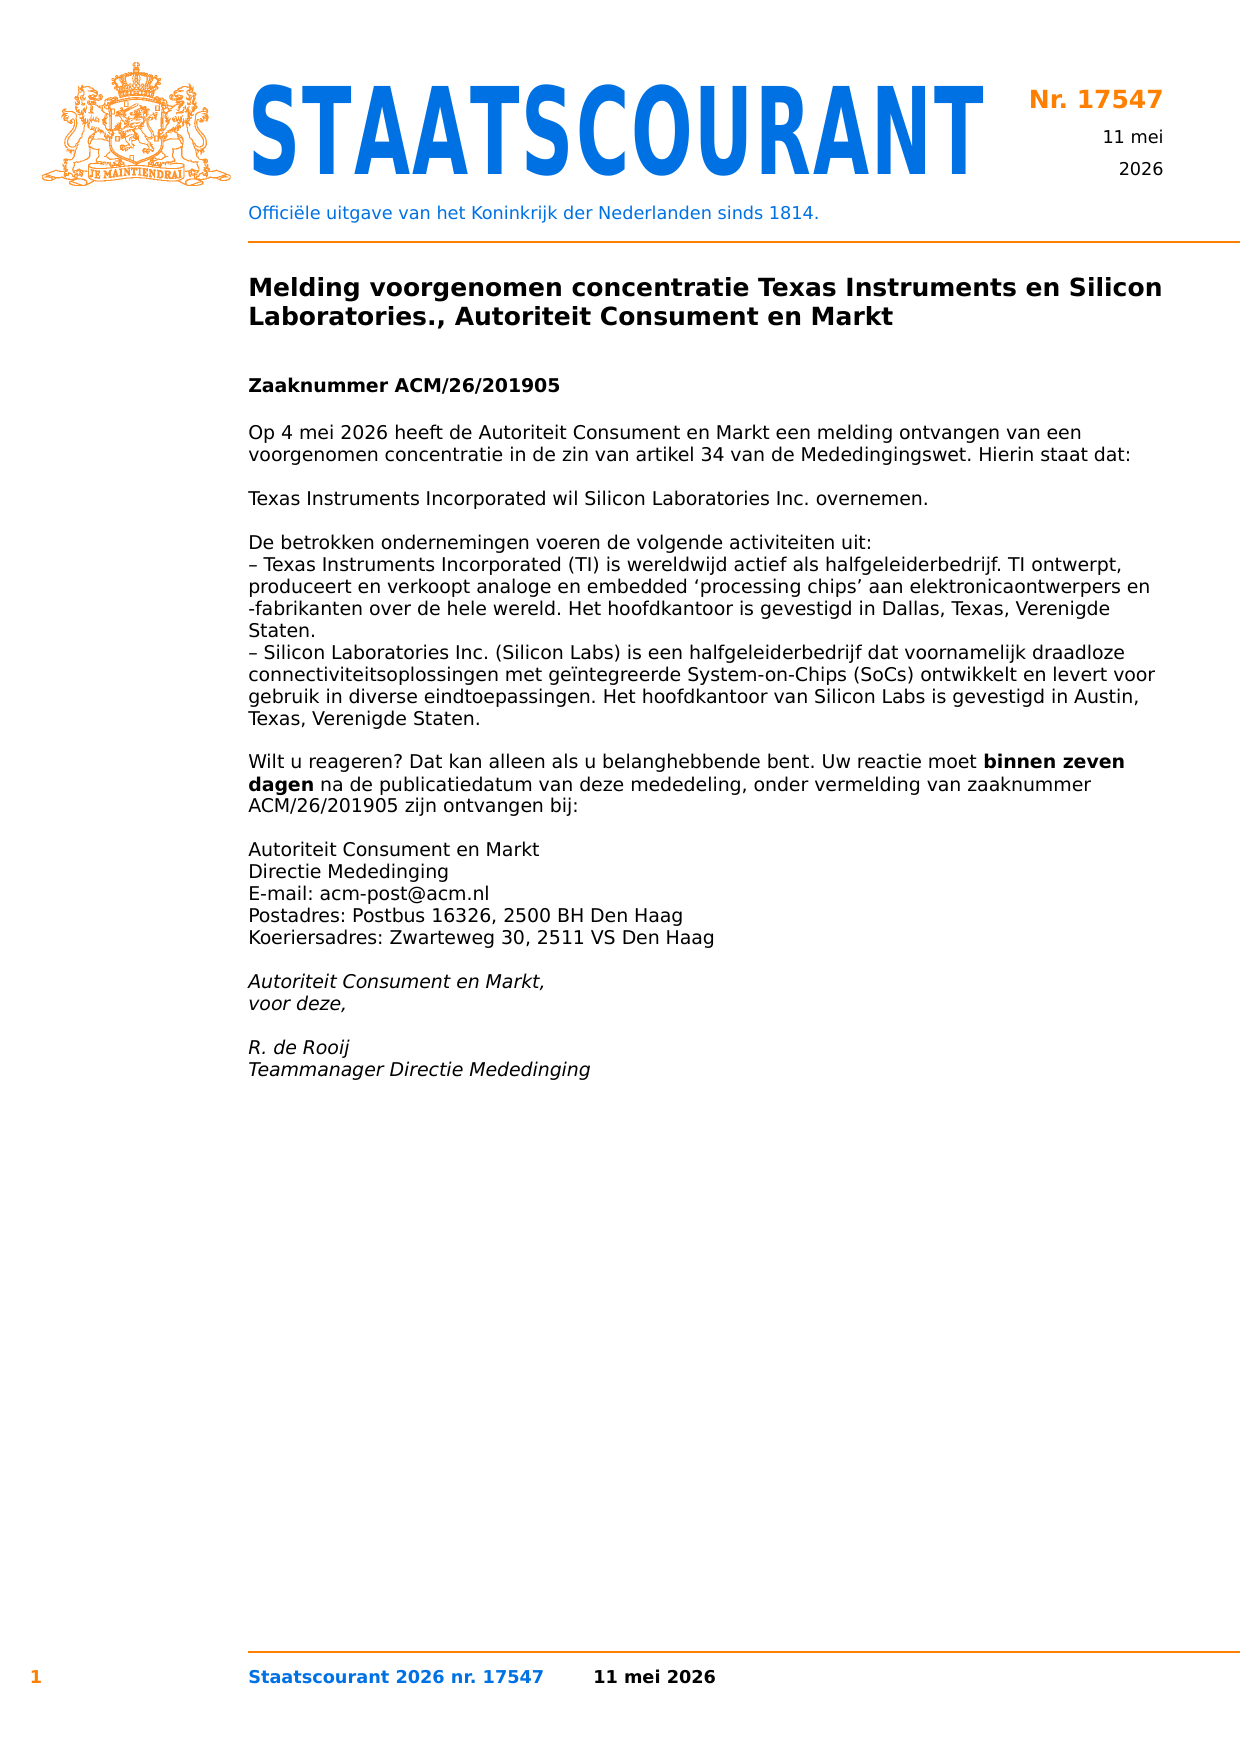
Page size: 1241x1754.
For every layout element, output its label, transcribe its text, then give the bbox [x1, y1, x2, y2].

table_header STAATSCOURANT [248, 62, 998, 203]
text Directie Mededinging [248, 861, 1163, 883]
subtitle Zaaknummer ACM/26/201905 [248, 375, 1163, 397]
text Op 4 mei 2026 heeft de Autoriteit Consument en Markt een melding ontvangen van een voorgenomen concentratie in de zin van artikel 34 van de Mededingingswet. Hierin staat dat: [248, 422, 1163, 466]
text De betrokken ondernemingen voeren de volgende activiteiten uit: [248, 532, 1163, 554]
table_cell Officiële uitgave van het Koninkrijk der Nederlanden sinds 1814. [248, 203, 1240, 241]
subtitle Melding voorgenomen concentratie Texas Instruments en Silicon Laboratories., Autoriteit Consument en Markt [248, 273, 1163, 331]
text – Texas Instruments Incorporated (TI) is wereldwijd actief als halfgeleiderbedrijf. TI ontwerpt, produceert en verkoopt analoge en embedded ‘processing chips’ aan elektronicaontwerpers en -fabrikanten over de hele wereld. Het hoofdkantoor is gevestigd in Dallas, Texas, Verenigde Staten. [248, 554, 1163, 642]
table_cell 11 mei [998, 121, 1240, 153]
text E-mail: acm-post@acm.nl [248, 883, 1163, 905]
text Koeriersadres: Zwarteweg 30, 2511 VS Den Haag [248, 927, 1163, 949]
text Postadres: Postbus 16326, 2500 BH Den Haag [248, 905, 1163, 927]
table_header Nr. 17547 [998, 62, 1240, 121]
text Autoriteit Consument en Markt [248, 839, 1163, 861]
picture [41, 62, 231, 186]
text Texas Instruments Incorporated wil Silicon Laboratories Inc. overnemen. [248, 488, 1163, 510]
table_cell 2026 [998, 153, 1240, 203]
text Wilt u reageren? Dat kan alleen als u belanghebbende bent. Uw reactie moet binnen zeven dagen na de publicatiedatum van deze mededeling, onder vermelding van zaaknummer ACM/26/201905 zijn ontvangen bij: [248, 751, 1163, 817]
table_header [25, 62, 248, 241]
text – Silicon Laboratories Inc. (Silicon Labs) is een halfgeleiderbedrijf dat voornamelijk draadloze connectiviteitsoplossingen met geïntegreerde System-on-Chips (SoCs) ontwikkelt en levert voor gebruik in diverse eindtoepassingen. Het hoofdkantoor van Silicon Labs is gevestigd in Austin, Texas, Verenigde Staten. [248, 642, 1163, 729]
text Autoriteit Consument en Markt, voor deze, R. de Rooij Teammanager Directie Mededinging [248, 971, 1163, 1081]
